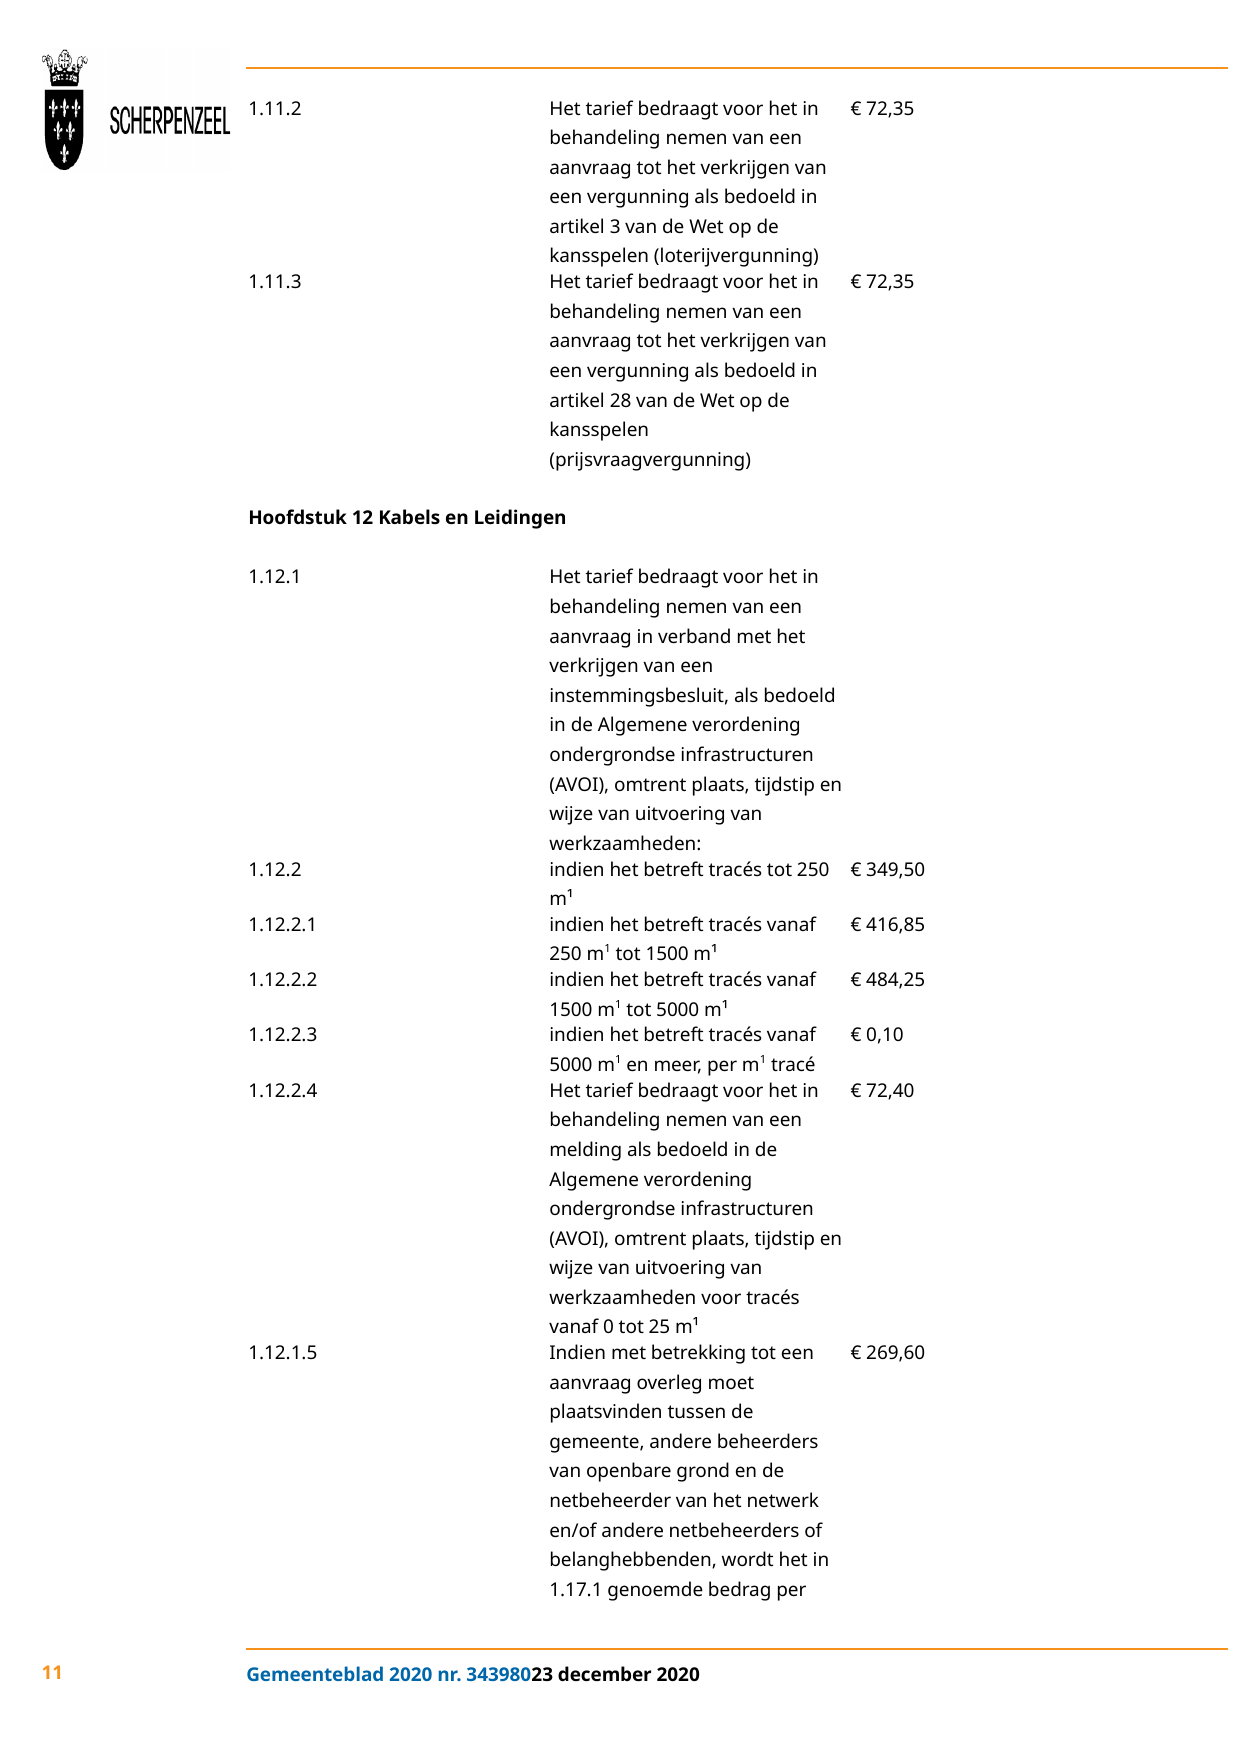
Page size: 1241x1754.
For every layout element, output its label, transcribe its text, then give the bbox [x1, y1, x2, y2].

table_cell Indien met betrekking tot een aanvraag overleg moet plaatsvinden tussen de gemeente, andere beheerders van openbare grond en de netbeheerder van het netwerk en/of andere netbeheerders of belanghebbenden, wordt het in 1.17.1 genoemde bedrag per [549, 1339, 850, 1602]
table_header Het tarief bedraagt voor het in behandeling nemen van een aanvraag in verband met het verkrijgen van een instemmingsbesluit, als bedoeld in de Algemene verordening ondergrondse infrastructuren (AVOI), omtrent plaats, tijdstip en wijze van uitvoering van werkzaamheden: [549, 564, 850, 856]
table_cell Het tarief bedraagt voor het in behandeling nemen van een melding als bedoeld in de Algemene verordening ondergrondse infrastructuren (AVOI), omtrent plaats, tijdstip en wijze van uitvoering van werkzaamheden voor tracés vanaf 0 tot 25 m¹ [549, 1077, 850, 1339]
table_cell 1.11.3 [248, 269, 549, 472]
table_cell indien het betreft tracés vanaf 250 m1 tot 1500 m¹ [549, 911, 850, 966]
table_cell € 72,35 [850, 95, 1152, 268]
table_cell € 72,40 [850, 1077, 1152, 1339]
table_cell indien het betreft tracés vanaf 1500 m1 tot 5000 m¹ [549, 966, 850, 1022]
table_header [850, 564, 1152, 856]
table_cell € 484,25 [850, 966, 1152, 1022]
table_cell 1.12.2 [248, 856, 549, 911]
table_cell 1.12.2.2 [248, 966, 549, 1022]
table_cell 1.12.2.4 [248, 1077, 549, 1339]
table_cell 1.12.2.1 [248, 911, 549, 966]
table_cell Het tarief bedraagt voor het in behandeling nemen van een aanvraag tot het verkrijgen van een vergunning als bedoeld in artikel 3 van de Wet op de kansspelen (loterijvergunning) [549, 95, 850, 268]
table_header 1.12.1 [248, 564, 549, 856]
table_cell 1.12.2.3 [248, 1022, 549, 1077]
table_cell € 0,10 [850, 1022, 1152, 1077]
table_cell € 72,35 [850, 269, 1152, 472]
picture [41, 47, 231, 172]
table_cell 1.12.1.5 [248, 1339, 549, 1602]
table_cell € 416,85 [850, 911, 1152, 966]
table_cell indien het betreft tracés tot 250 m¹ [549, 856, 850, 911]
text Hoofdstuk 12 Kabels en Leidingen [248, 504, 1152, 530]
table_cell € 269,60 [850, 1339, 1152, 1602]
table_cell 1.11.2 [248, 95, 549, 268]
table_cell indien het betreft tracés vanaf 5000 m1 en meer, per m1 tracé [549, 1022, 850, 1077]
table_cell € 349,50 [850, 856, 1152, 911]
table_cell Het tarief bedraagt voor het in behandeling nemen van een aanvraag tot het verkrijgen van een vergunning als bedoeld in artikel 28 van de Wet op de kansspelen (prijsvraagvergunning) [549, 269, 850, 472]
